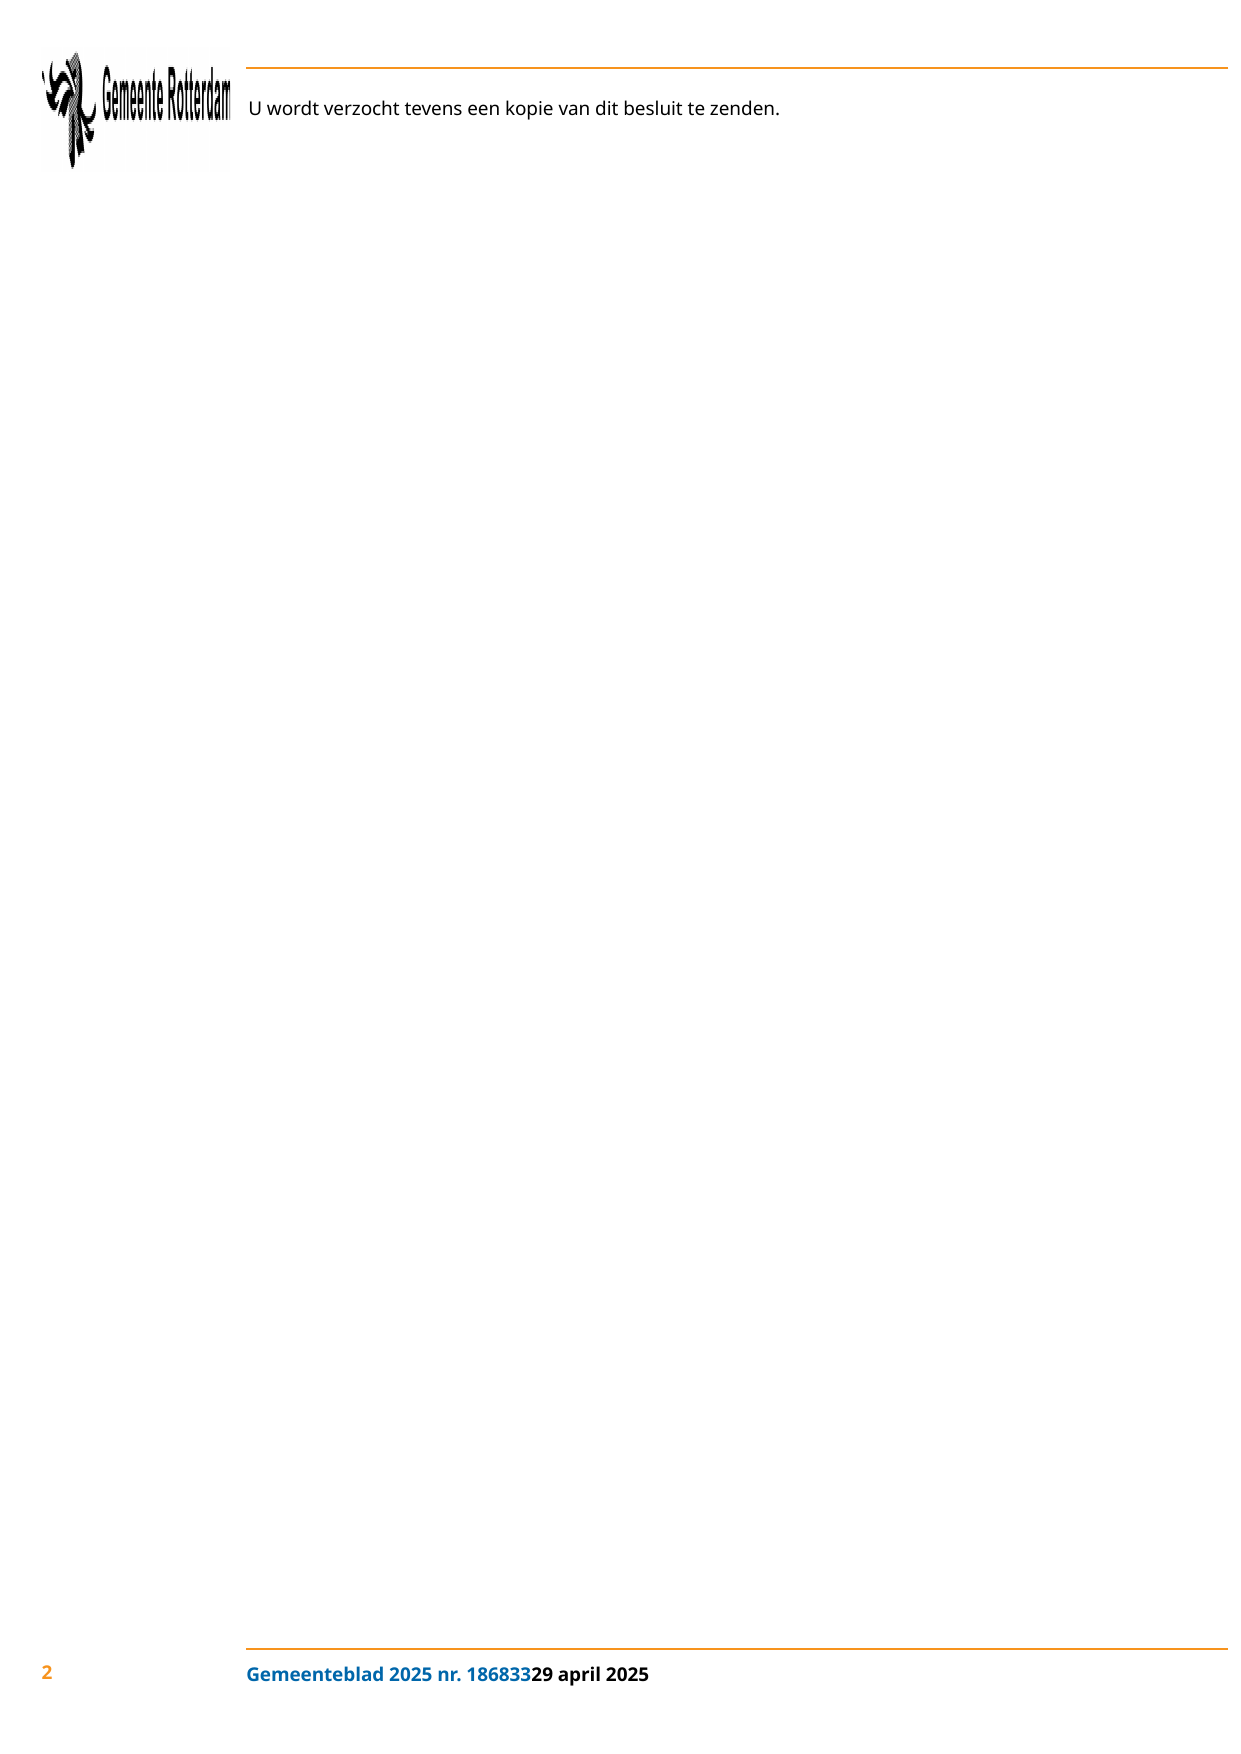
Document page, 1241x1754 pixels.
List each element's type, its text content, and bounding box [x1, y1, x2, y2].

text U wordt verzocht tevens een kopie van dit besluit te zenden. [248, 95, 1152, 121]
picture [41, 47, 231, 172]
